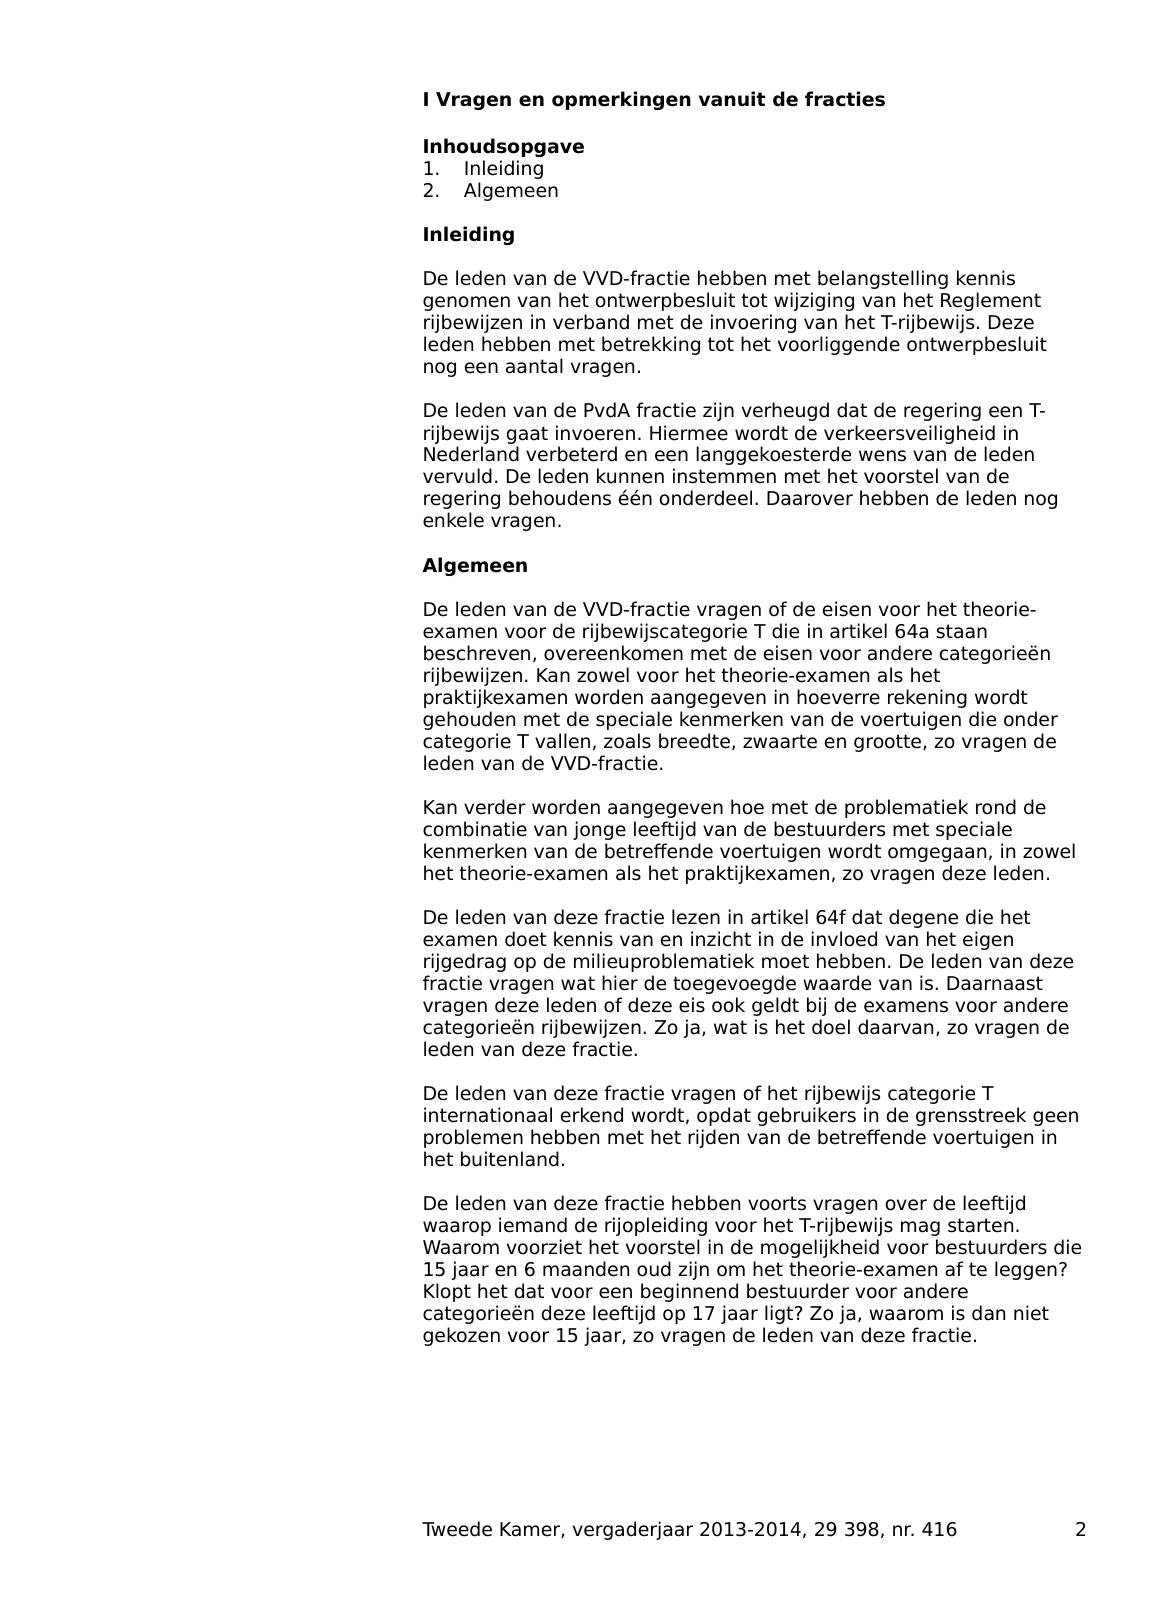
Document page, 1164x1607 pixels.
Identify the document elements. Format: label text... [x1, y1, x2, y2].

text Kan verder worden aangegeven hoe met de problematiek rond de combinatie van jonge leeftijd van de bestuurders met speciale kenmerken van de betreffende voertuigen wordt omgegaan, in zowel het theorie-examen als het praktijkexamen, zo vragen deze leden. [422, 797, 1087, 884]
text De leden van de PvdA fractie zijn verheugd dat de regering een T-rijbewijs gaat invoeren. Hiermee wordt de verkeersveiligheid in Nederland verbeterd en een langgekoesterde wens van de leden vervuld. De leden kunnen instemmen met het voorstel van de regering behoudens één onderdeel. Daarover hebben de leden nog enkele vragen. [422, 400, 1087, 532]
text Inhoudsopgave [422, 136, 1087, 158]
text 1. Inleiding [422, 158, 1087, 180]
text 2. Algemeen [422, 180, 1087, 202]
text De leden van deze fractie hebben voorts vragen over de leeftijd waarop iemand de rijopleiding voor het T-rijbewijs mag starten. Waarom voorziet het voorstel in de mogelijkheid voor bestuurders die 15 jaar en 6 maanden oud zijn om het theorie-examen af te leggen? Klopt het dat voor een beginnend bestuurder voor andere categorieën deze leeftijd op 17 jaar ligt? Zo ja, waarom is dan niet gekozen voor 15 jaar, zo vragen de leden van deze fractie. [422, 1193, 1087, 1347]
subtitle Inleiding [422, 224, 1087, 246]
text De leden van de VVD-fractie hebben met belangstelling kennis genomen van het ontwerpbesluit tot wijziging van het Reglement rijbewijzen in verband met de invoering van het T-rijbewijs. Deze leden hebben met betrekking tot het voorliggende ontwerpbesluit nog een aantal vragen. [422, 268, 1087, 378]
text De leden van de VVD-fractie vragen of de eisen voor het theorie-examen voor de rijbewijscategorie T die in artikel 64a staan beschreven, overeenkomen met de eisen voor andere categorieën rijbewijzen. Kan zowel voor het theorie-examen als het praktijkexamen worden aangegeven in hoeverre rekening wordt gehouden met de speciale kenmerken van de voertuigen die onder categorie T vallen, zoals breedte, zwaarte en grootte, zo vragen de leden van de VVD-fractie. [422, 599, 1087, 774]
subtitle Algemeen [422, 554, 1087, 576]
text De leden van deze fractie vragen of het rijbewijs categorie T internationaal erkend wordt, opdat gebruikers in de grensstreek geen problemen hebben met het rijden van de betreffende voertuigen in het buitenland. [422, 1083, 1087, 1171]
text De leden van deze fractie lezen in artikel 64f dat degene die het examen doet kennis van en inzicht in de invloed van het eigen rijgedrag op de milieuproblematiek moet hebben. De leden van deze fractie vragen wat hier de toegevoegde waarde van is. Daarnaast vragen deze leden of deze eis ook geldt bij de examens voor andere categorieën rijbewijzen. Zo ja, wat is het doel daarvan, zo vragen de leden van deze fractie. [422, 907, 1087, 1061]
subtitle I Vragen en opmerkingen vanuit de fracties [422, 89, 1087, 111]
